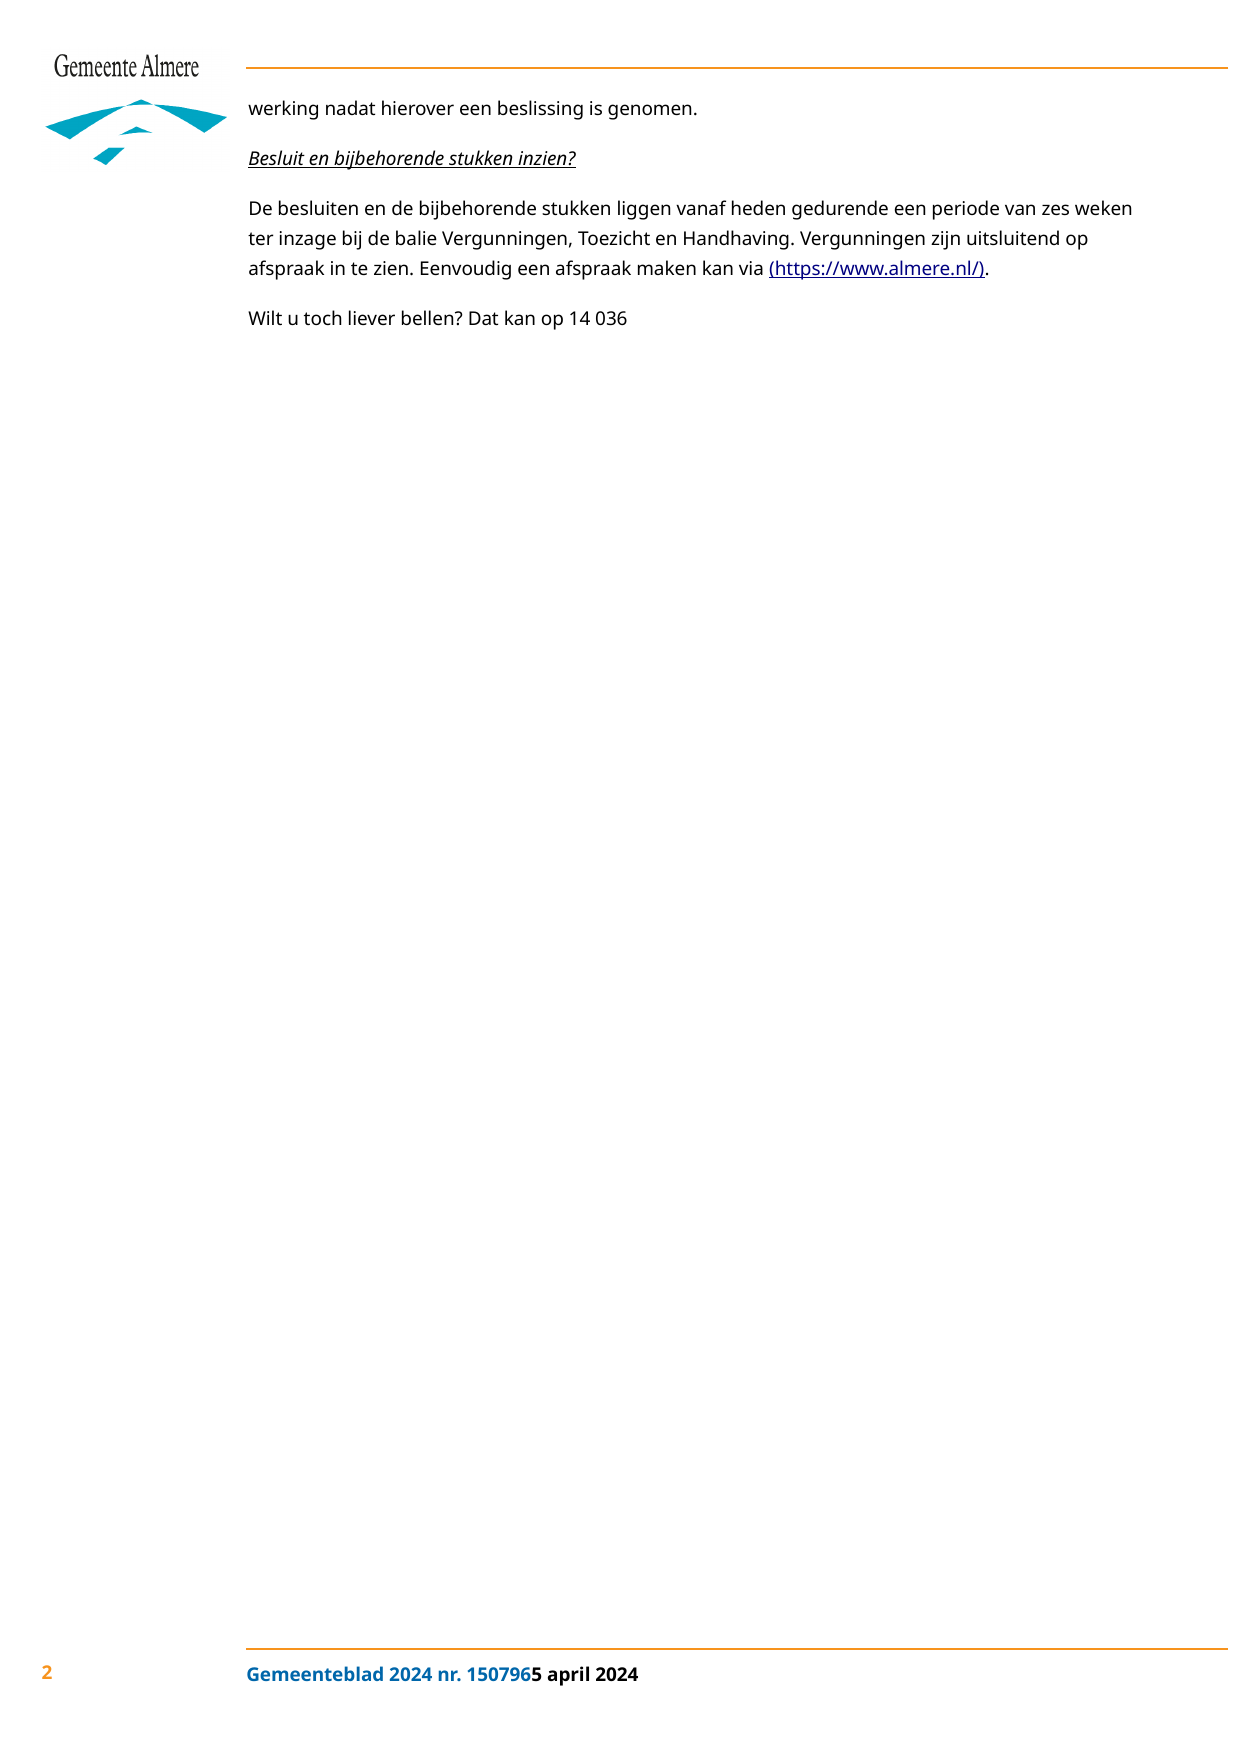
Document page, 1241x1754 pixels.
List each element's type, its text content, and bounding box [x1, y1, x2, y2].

picture [41, 47, 231, 172]
text De besluiten en de bijbehorende stukken liggen vanaf heden gedurende een periode van zes weken ter inzage bij de balie Vergunningen, Toezicht en Handhaving. Vergunningen zijn uitsluitend op afspraak in te zien. Eenvoudig een afspraak maken kan via (https://www.almere.nl/). [248, 196, 1152, 281]
text Wilt u toch liever bellen? Dat kan op 14 036 [248, 305, 1152, 331]
text werking nadat hierover een beslissing is genomen. [248, 95, 1152, 121]
text Besluit en bijbehorende stukken inzien? [248, 145, 1152, 171]
